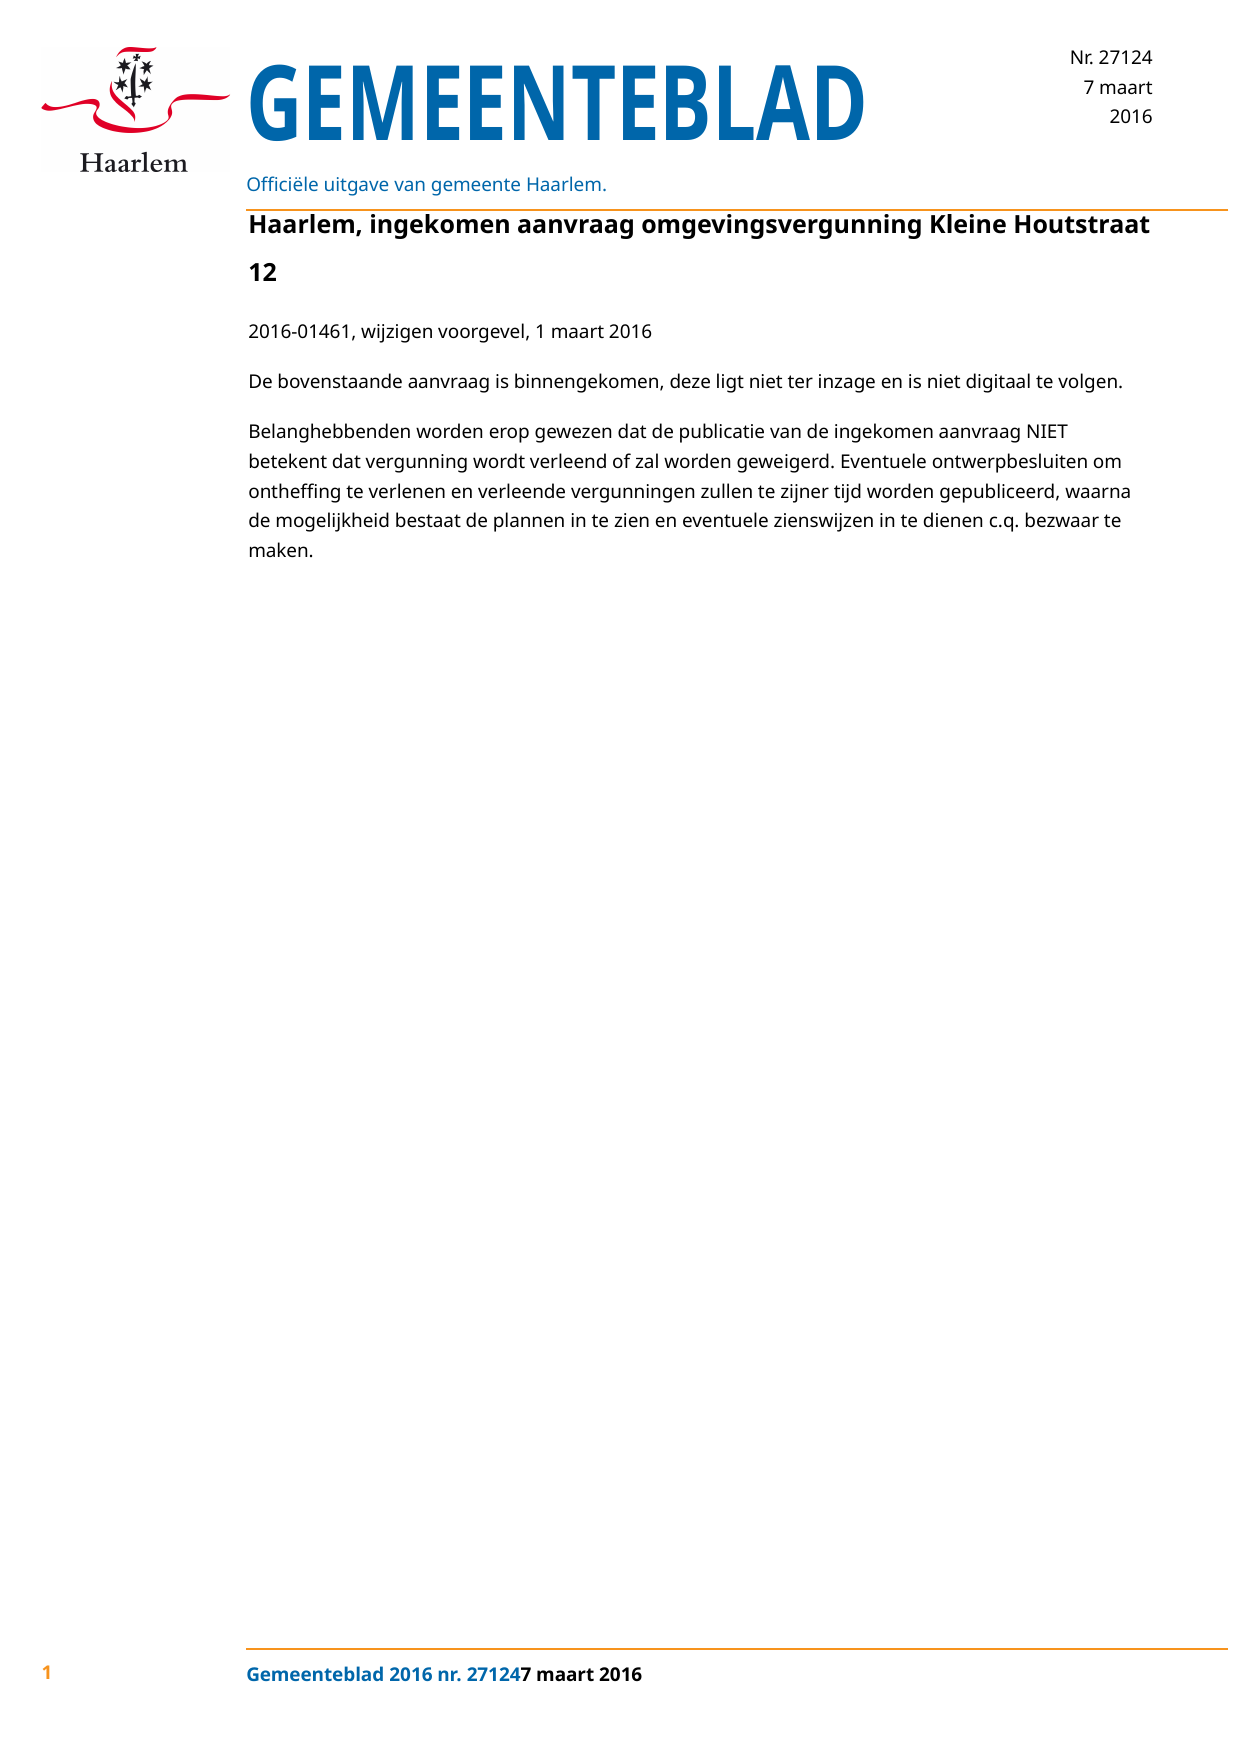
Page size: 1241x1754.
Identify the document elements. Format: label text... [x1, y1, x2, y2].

text Haarlem, ingekomen aanvraag omgevingsvergunning Kleine Houtstraat 12 [248, 211, 1152, 288]
text Belanghebbenden worden erop gewezen dat de publicatie van de ingekomen aanvraag NIET betekent dat vergunning wordt verleend of zal worden geweigerd. Eventuele ontwerpbesluiten om ontheffing te verlenen en verleende vergunningen zullen te zijner tijd worden gepubliceerd, waarna de mogelijkheid bestaat de plannen in te zien en eventuele zienswijzen in te dienen c.q. bezwaar te maken. [248, 419, 1152, 563]
text De bovenstaande aanvraag is binnengekomen, deze ligt niet ter inzage en is niet digitaal te volgen. [248, 368, 1152, 394]
picture [41, 47, 231, 172]
text 2016-01461, wijzigen voorgevel, 1 maart 2016 [248, 318, 1152, 344]
